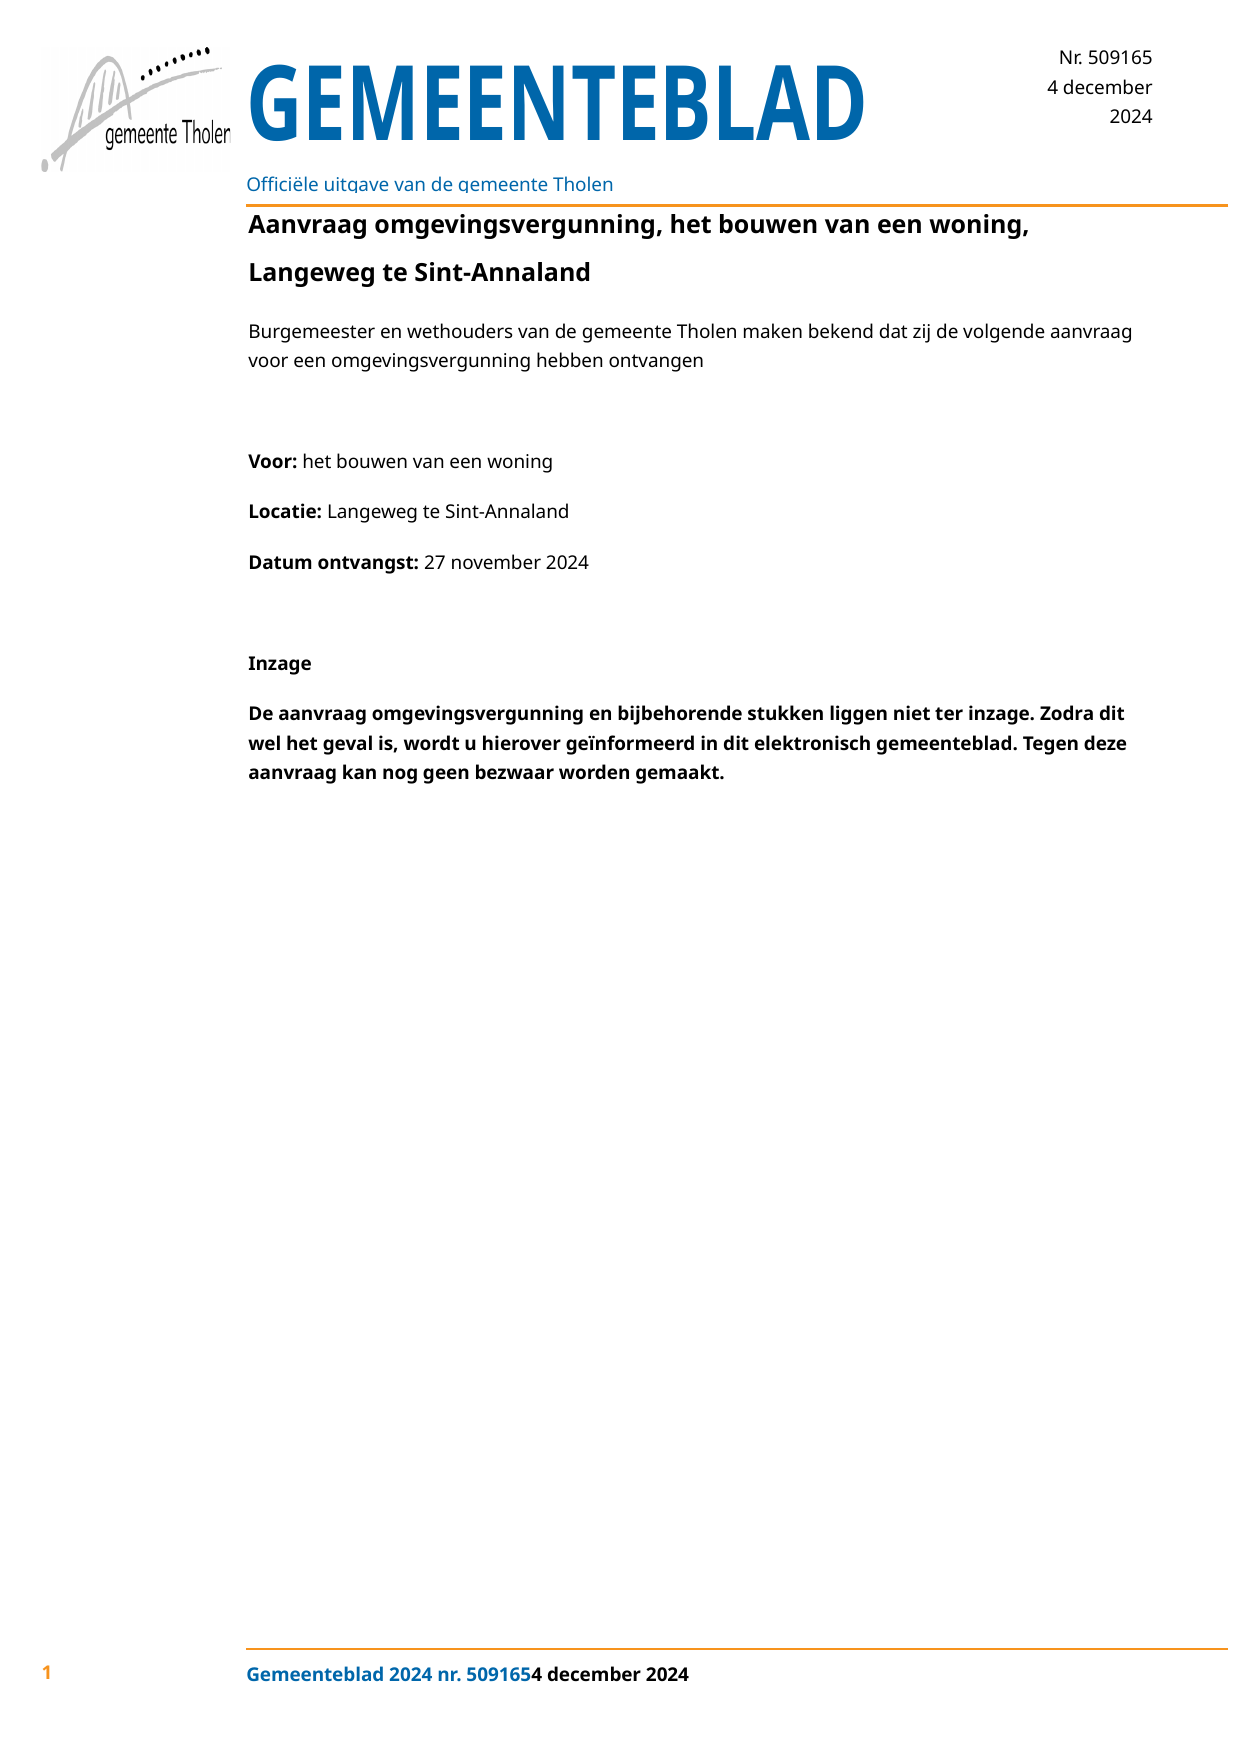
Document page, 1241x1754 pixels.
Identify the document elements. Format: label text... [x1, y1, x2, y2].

text De aanvraag omgevingsvergunning en bijbehorende stukken liggen niet ter inzage. Zodra dit wel het geval is, wordt u hierover geïnformeerd in dit elektronisch gemeenteblad. Tegen deze aanvraag kan nog geen bezwaar worden gemaakt. [248, 700, 1152, 785]
text Voor: het bouwen van een woning [248, 448, 1152, 474]
text Burgemeester en wethouders van de gemeente Tholen maken bekend dat zij de volgende aanvraag voor een omgevingsvergunning hebben ontvangen [248, 318, 1152, 373]
picture [41, 47, 231, 172]
text Inzage [248, 650, 1152, 676]
text Datum ontvangst: 27 november 2024 [248, 549, 1152, 575]
text Locatie: Langeweg te Sint-Annaland [248, 499, 1152, 524]
text Aanvraag omgevingsvergunning, het bouwen van een woning, Langeweg te Sint-Annaland [248, 207, 1152, 288]
